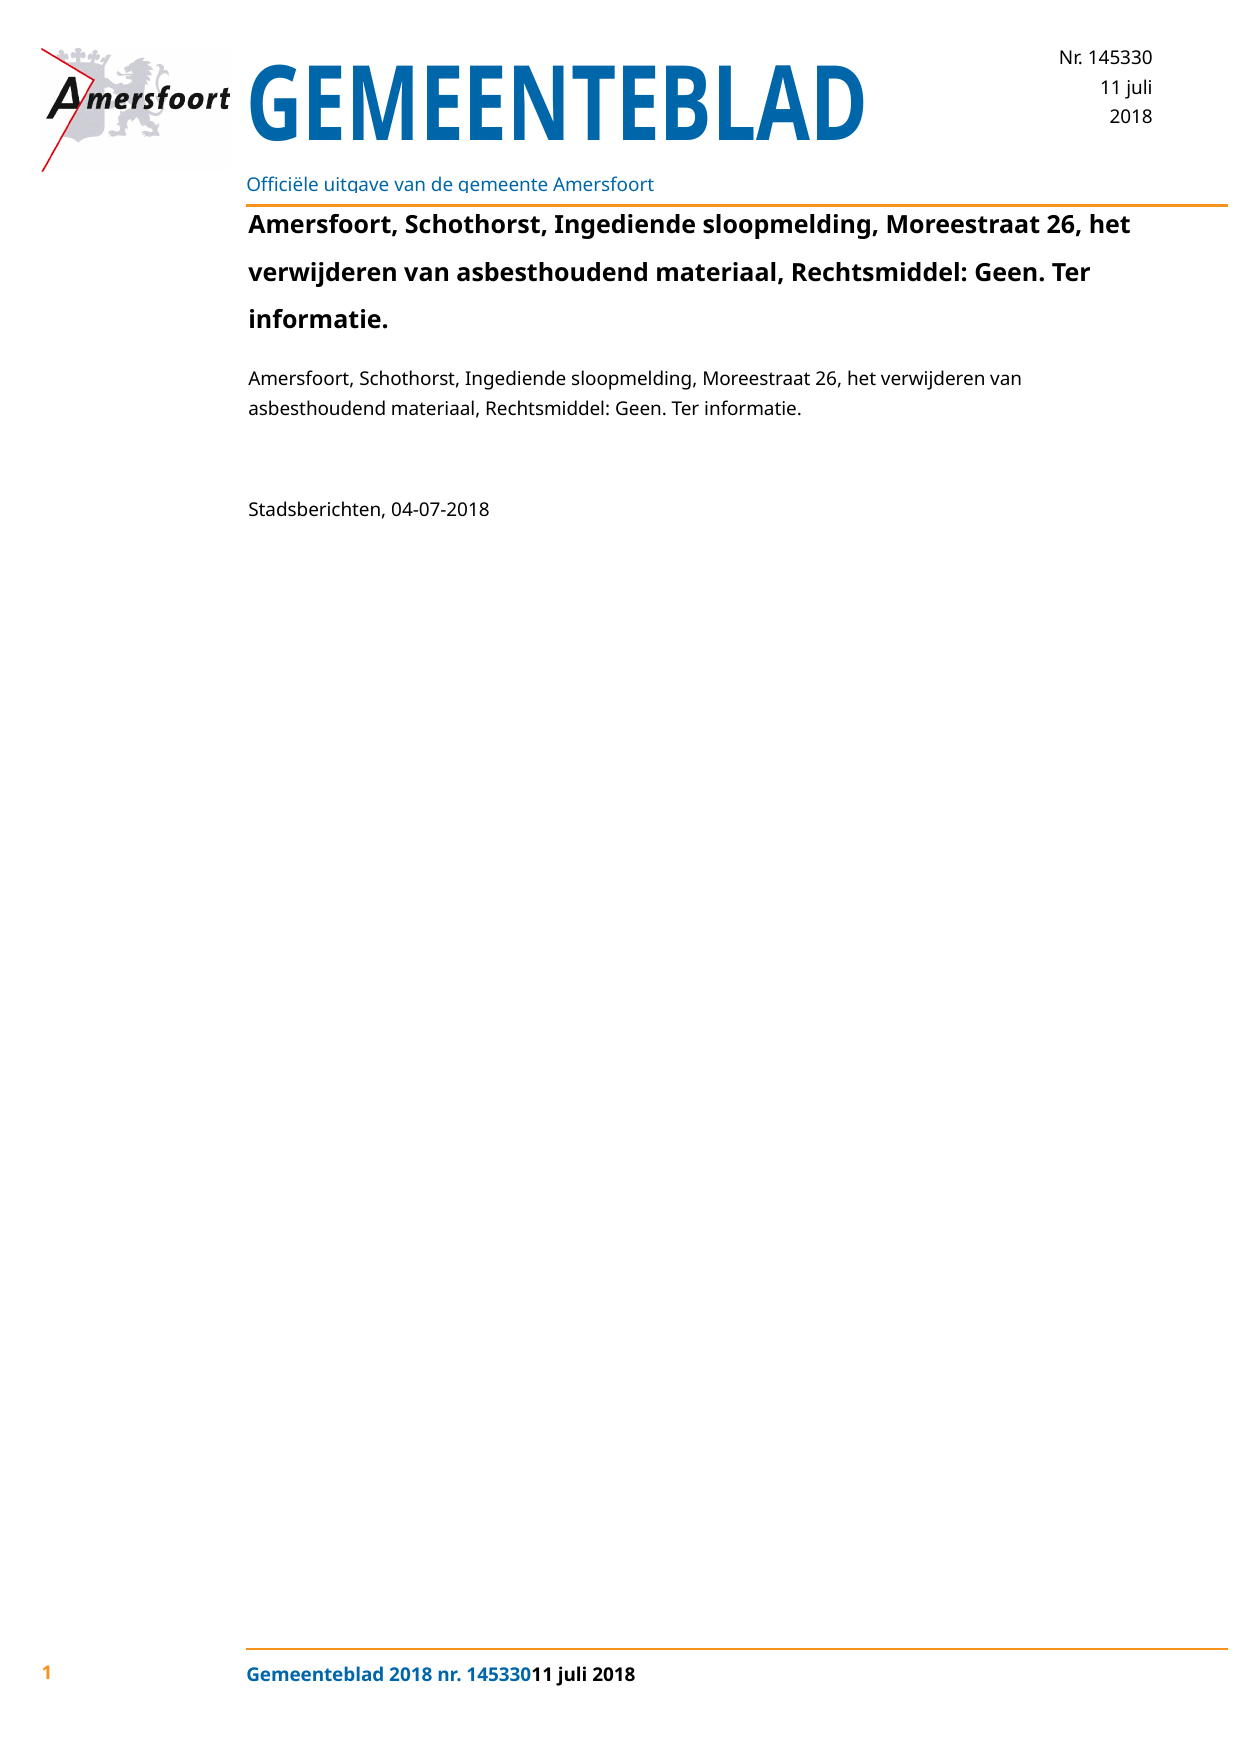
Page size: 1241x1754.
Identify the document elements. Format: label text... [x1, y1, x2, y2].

text Amersfoort, Schothorst, Ingediende sloopmelding, Moreestraat 26, het verwijderen van asbesthoudend materiaal, Rechtsmiddel: Geen. Ter informatie. [248, 207, 1152, 336]
text Stadsberichten, 04-07-2018 [248, 496, 1152, 522]
picture [41, 47, 231, 172]
text Amersfoort, Schothorst, Ingediende sloopmelding, Moreestraat 26, het verwijderen van asbesthoudend materiaal, Rechtsmiddel: Geen. Ter informatie. [248, 366, 1152, 421]
